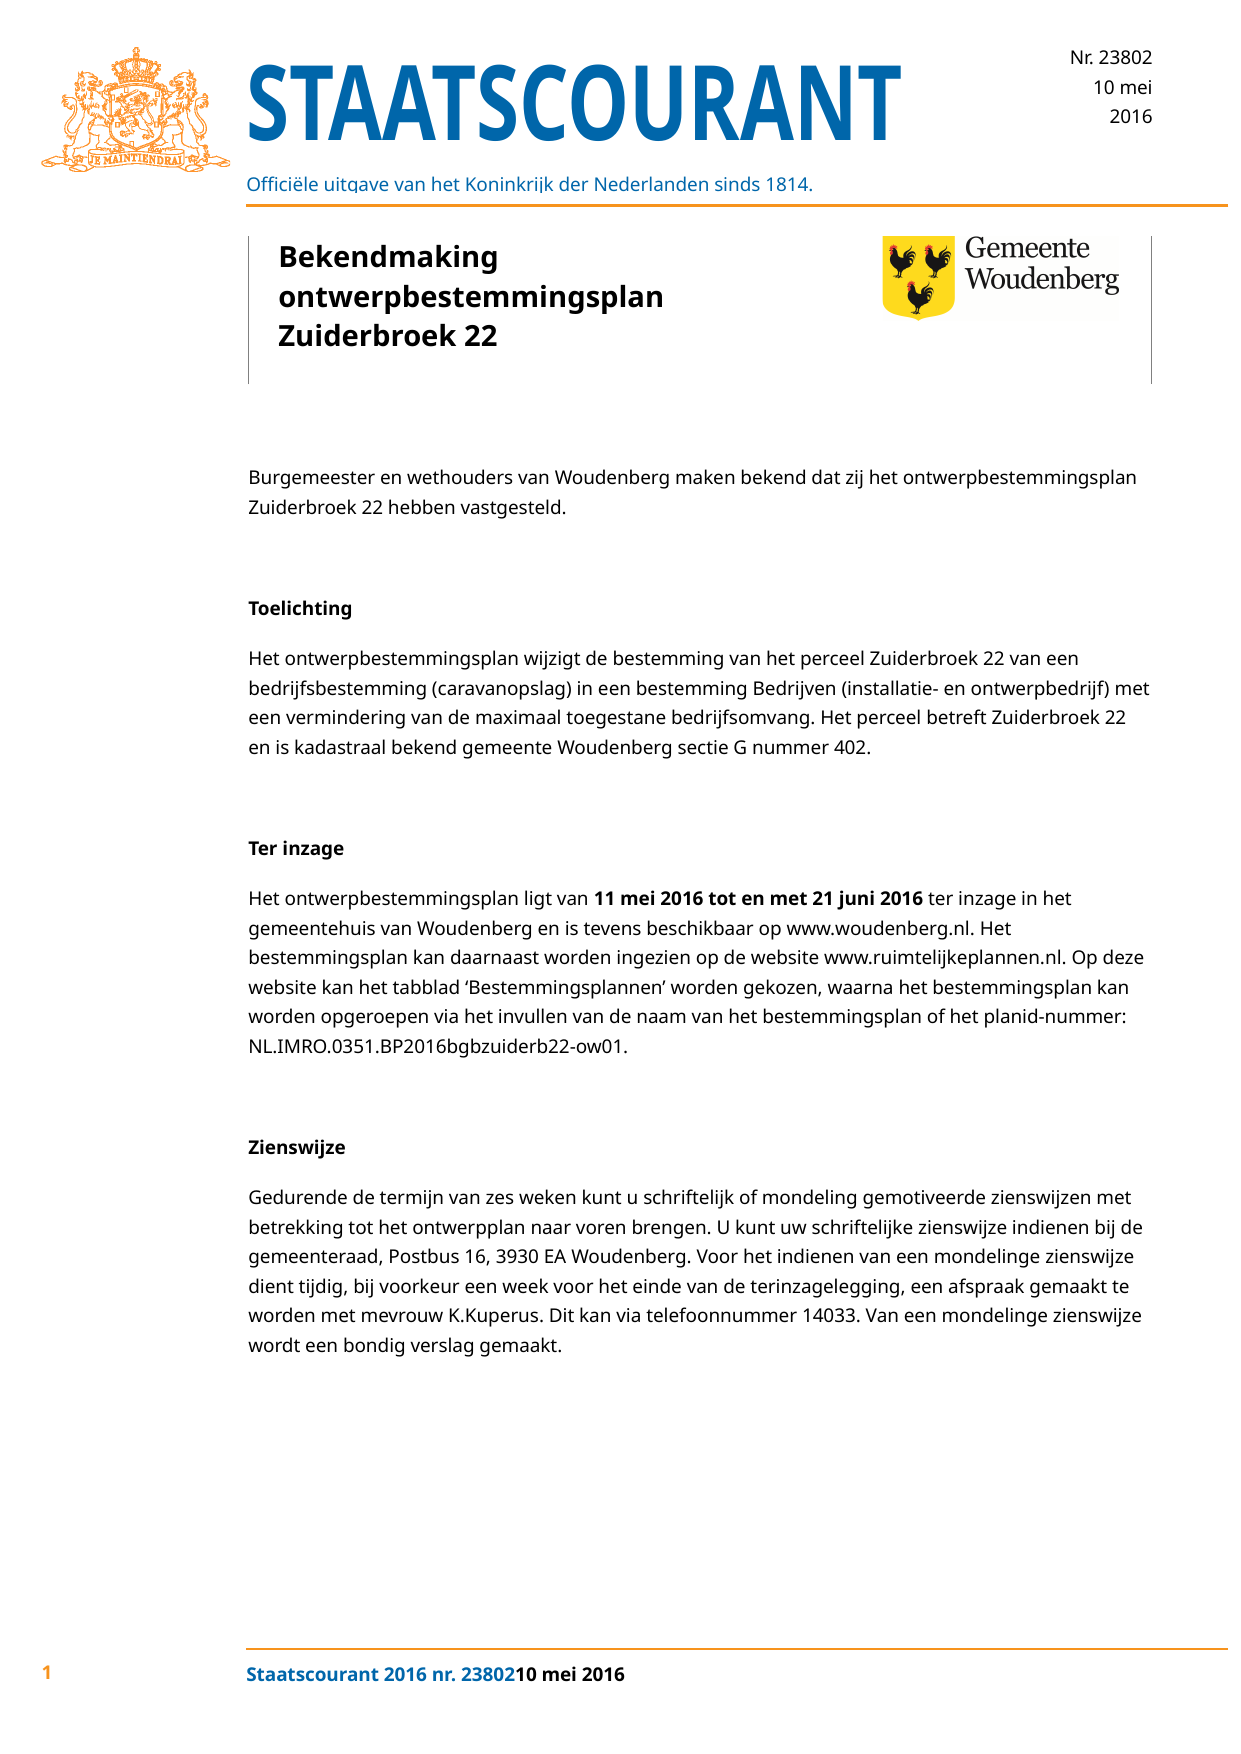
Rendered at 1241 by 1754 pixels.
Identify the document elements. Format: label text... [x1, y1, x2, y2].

picture [882, 236, 1119, 321]
text Ter inzage [248, 835, 1152, 861]
text Het ontwerpbestemmingsplan wijzigt de bestemming van het perceel Zuiderbroek 22 van een bedrijfsbestemming (caravanopslag) in een bestemming Bedrijven (installatie- en ontwerpbedrijf) met een vermindering van de maximaal toegestane bedrijfsomvang. Het perceel betreft Zuiderbroek 22 en is kadastraal bekend gemeente Woudenberg sectie G nummer 402. [248, 645, 1152, 760]
table_header Bekendmaking ontwerpbestemmingsplan Zuiderbroek 22 [249, 236, 850, 384]
table_header [850, 236, 1151, 384]
text Het ontwerpbestemmingsplan ligt van 11 mei 2016 tot en met 21 juni 2016 ter inzage in het gemeentehuis van Woudenberg en is tevens beschikbaar op www.woudenberg.nl. Het bestemmingsplan kan daarnaast worden ingezien op de website www.ruimtelijkeplannen.nl. Op deze website kan het tabblad ‘Bestemmingsplannen’ worden gekozen, waarna het bestemmingsplan kan worden opgeroepen via het invullen van de naam van het bestemmingsplan of het planid-nummer: NL.IMRO.0351.BP2016bgbzuiderb22-ow01. [248, 885, 1152, 1059]
text Gedurende de termijn van zes weken kunt u schriftelijk of mondeling gemotiveerde zienswijzen met betrekking tot het ontwerpplan naar voren brengen. U kunt uw schriftelijke zienswijze indienen bij de gemeenteraad, Postbus 16, 3930 EA Woudenberg. Voor het indienen van een mondelinge zienswijze dient tijdig, bij voorkeur een week voor het einde van de terinzagelegging, een afspraak gemaakt te worden met mevrouw K.Kuperus. Dit kan via telefoonnummer 14033. Van een mondelinge zienswijze wordt een bondig verslag gemaakt. [248, 1184, 1152, 1358]
picture [41, 47, 231, 172]
text Toelichting [248, 595, 1152, 621]
text Zienswijze [248, 1134, 1152, 1160]
text Burgemeester en wethouders van Woudenberg maken bekend dat zij het ontwerpbestemmingsplan Zuiderbroek 22 hebben vastgesteld. [248, 464, 1152, 520]
